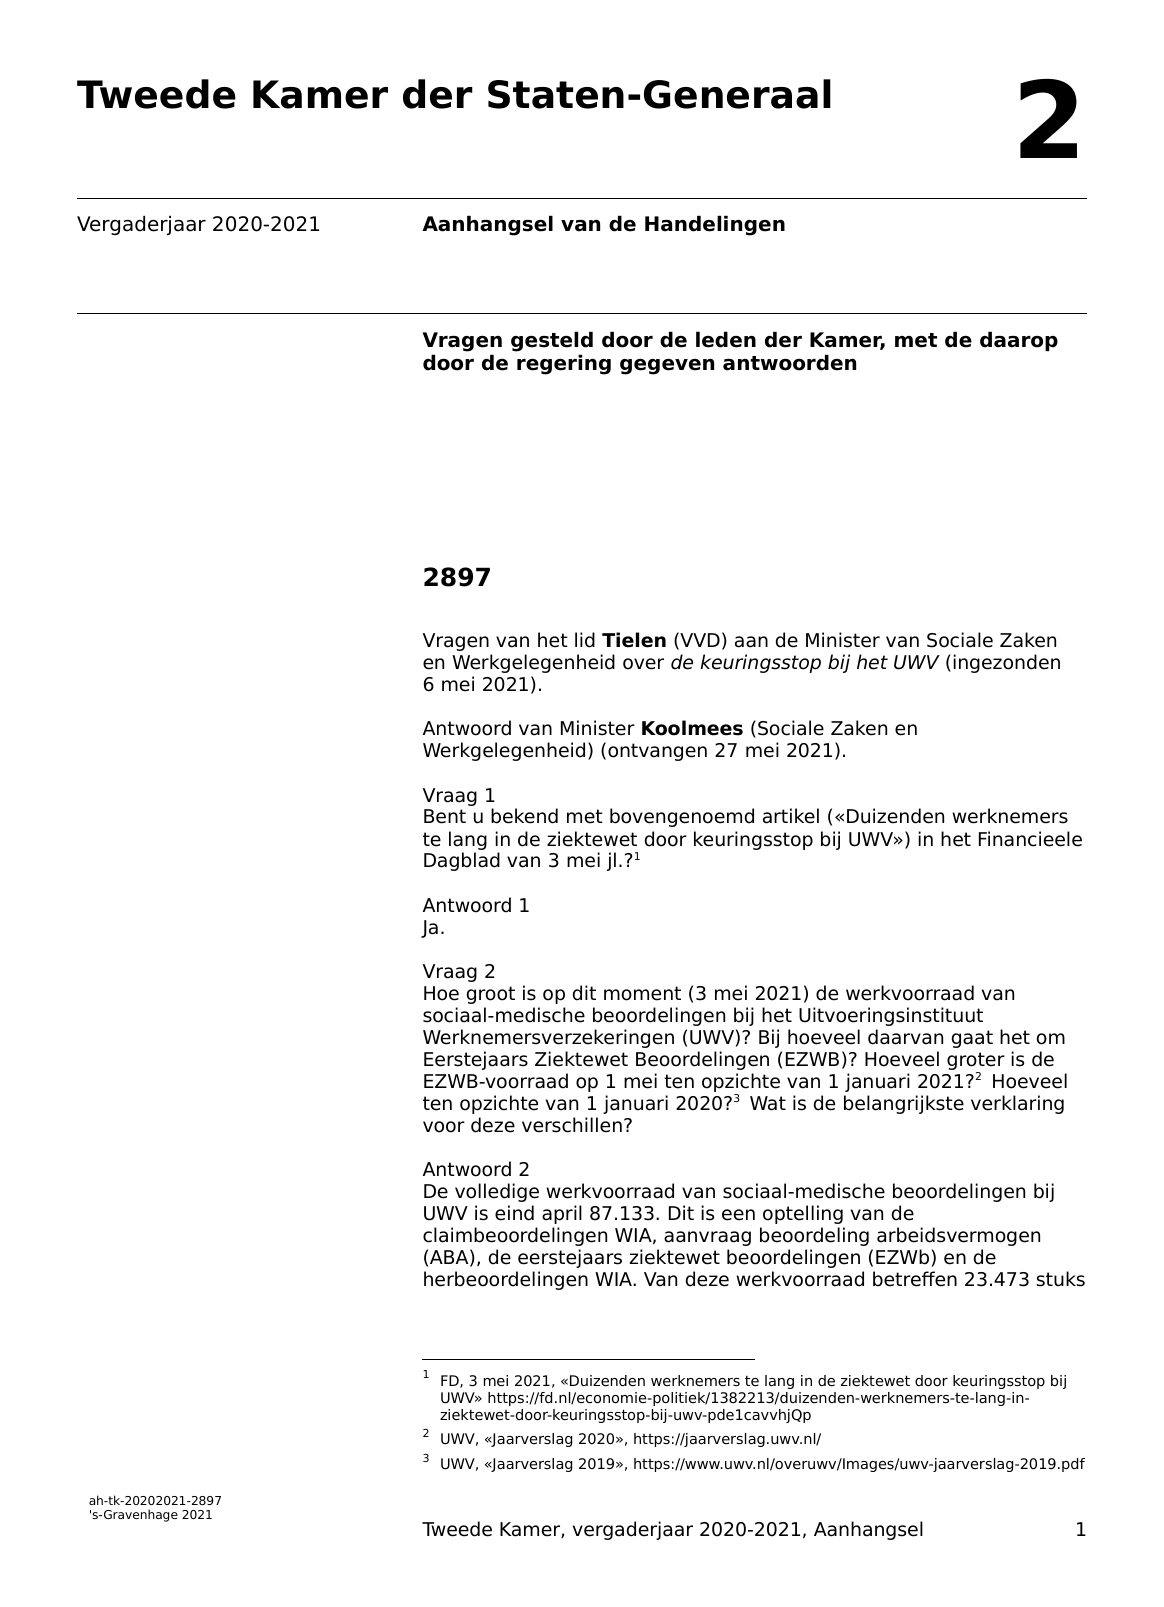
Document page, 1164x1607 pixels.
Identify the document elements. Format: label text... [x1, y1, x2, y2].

text UWV, «Jaarverslag 2019», https://www.uwv.nl/overuwv/Images/uwv-jaarverslag-2019.pdf [422, 1452, 1087, 1474]
table_header 2 [886, 59, 1087, 198]
text Antwoord van Minister Koolmees (Sociale Zaken en Werkgelegenheid) (ontvangen 27 mei 2021). [422, 718, 1087, 762]
text 2897 [422, 563, 1087, 592]
text De volledige werkvoorraad van sociaal-medische beoordelingen bij UWV is eind april 87.133. Dit is een optelling van de claimbeoordelingen WIA, aanvraag beoordeling arbeidsvermogen (ABA), de eerstejaars ziektewet beoordelingen (EZWb) en de herbeoordelingen WIA. Van deze werkvoorraad betreffen 23.473 stuks [422, 1181, 1087, 1291]
text FD, 3 mei 2021, «Duizenden werknemers te lang in de ziektewet door keuringsstop bij UWV» https://fd.nl/economie-politiek/1382213/duizenden-werknemers-te-lang-in-ziektewet-door-keuringsstop-bij-uwv-pde1cavvhjQp [422, 1368, 1087, 1424]
text Vraag 2 [422, 961, 1087, 983]
text Bent u bekend met bovengenoemd artikel («Duizenden werknemers te lang in de ziektewet door keuringsstop bij UWV») in het Financieele Dagblad van 3 mei jl.? [422, 806, 1087, 872]
table_cell Vragen gesteld door de leden der Kamer, met de daarop door de regering gegeven antwoorden [422, 314, 1087, 375]
text Antwoord 1 [422, 894, 1087, 917]
text Antwoord 2 [422, 1159, 1087, 1181]
text Vraag 1 [422, 784, 1087, 806]
text UWV, «Jaarverslag 2020», https://jaarverslag.uwv.nl/ [422, 1427, 1087, 1449]
table_cell [77, 314, 422, 375]
table_cell Aanhangsel van de Handelingen [422, 199, 1087, 313]
text Vragen van het lid Tielen (VVD) aan de Minister van Sociale Zaken en Werkgelegenheid over de keuringsstop bij het UWV (ingezonden 6 mei 2021). [422, 630, 1087, 696]
text Ja. [422, 917, 1087, 938]
table_header Tweede Kamer der Staten-Generaal [77, 59, 886, 198]
text ah-tk-20202021-2897 [88, 1494, 323, 1508]
text Hoe groot is op dit moment (3 mei 2021) de werkvoorraad van sociaal-medische beoordelingen bij het Uitvoeringsinstituut Werknemersverzekeringen (UWV)? Bij hoeveel daarvan gaat het om Eerstejaars Ziektewet Beoordelingen (EZWB)? Hoeveel groter is de EZWB-voorraad op 1 mei ten opzichte van 1 januari 2021? Hoeveel ten opzichte van 1 januari 2020? Wat is de belangrijkste verklaring voor deze verschillen? [422, 983, 1087, 1137]
text 's-Gravenhage 2021 [88, 1508, 323, 1522]
table_cell Vergaderjaar 2020-2021 [77, 199, 422, 313]
